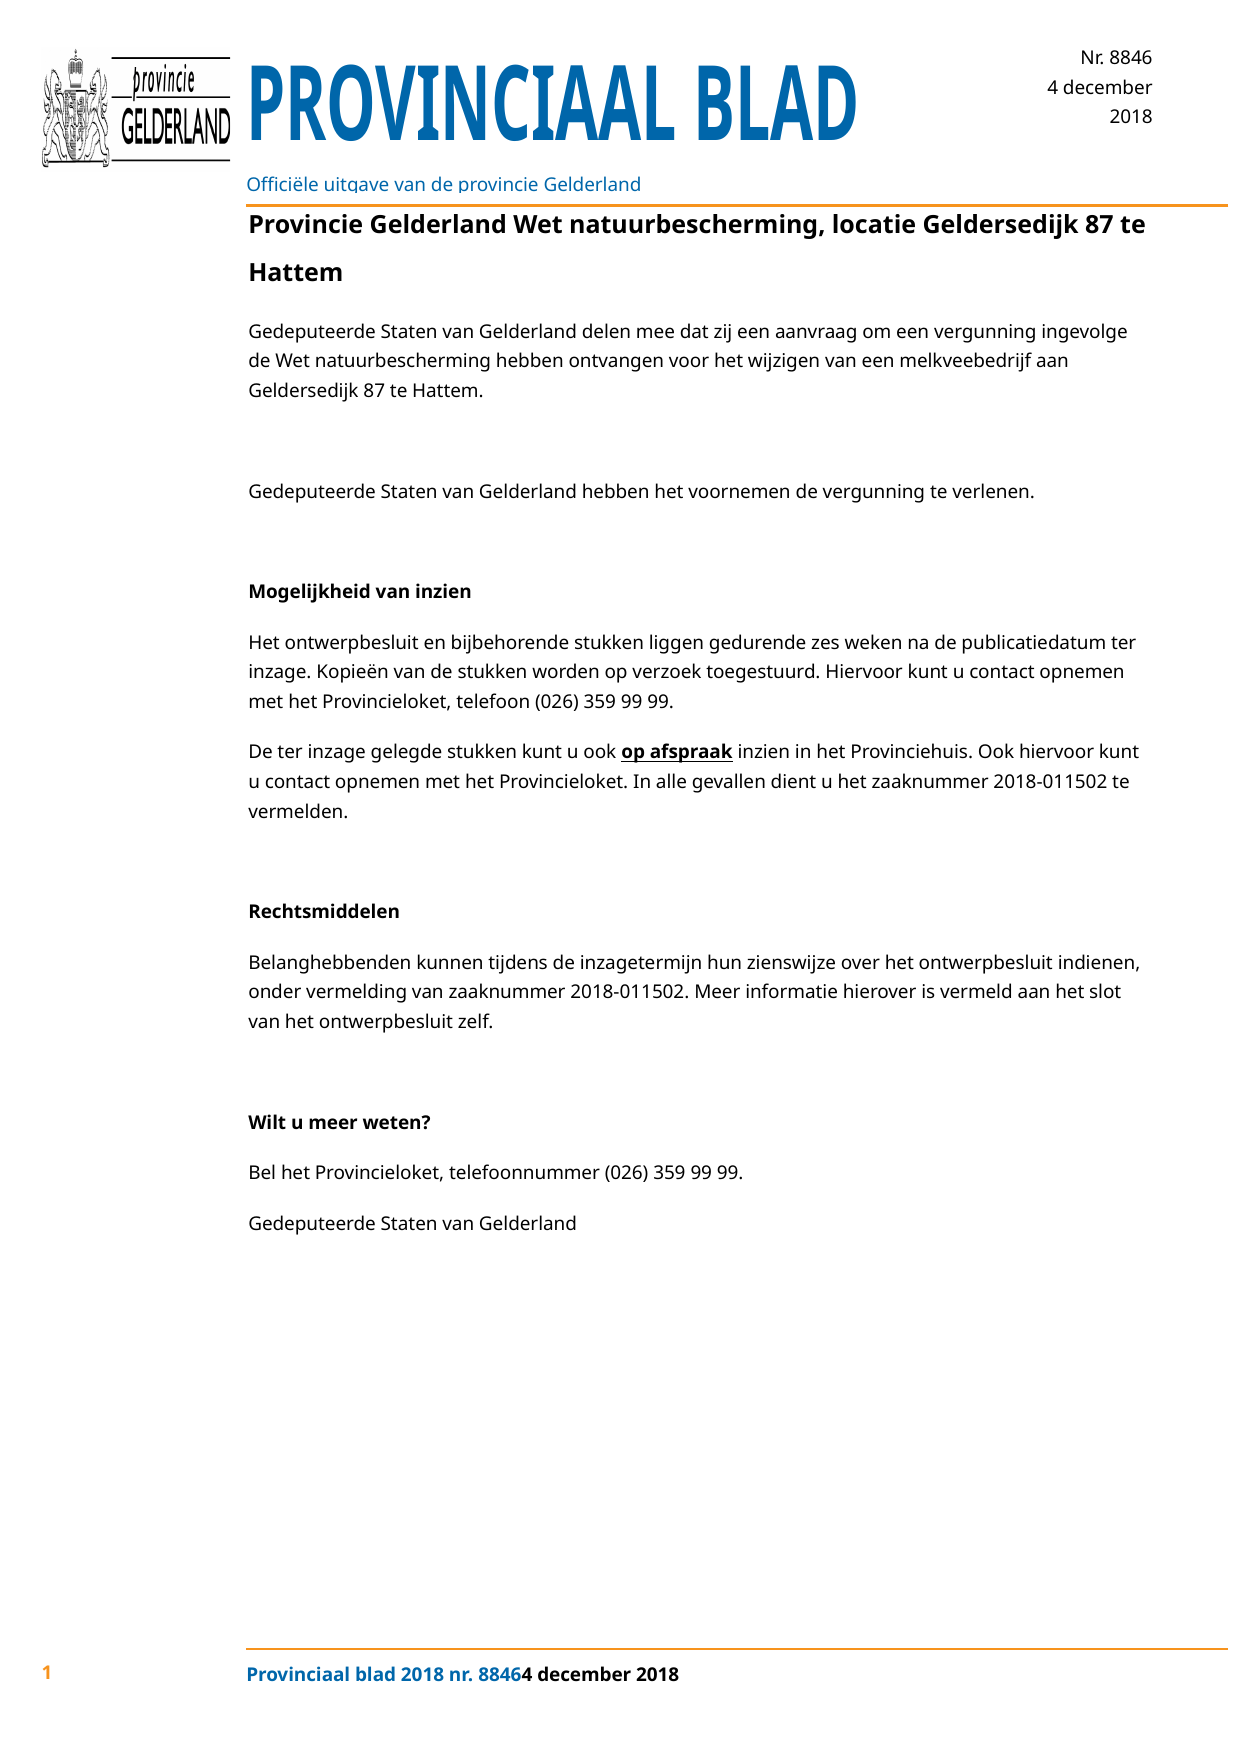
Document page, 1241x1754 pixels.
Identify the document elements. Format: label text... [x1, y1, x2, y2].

text Rechtsmiddelen [248, 899, 1152, 924]
text Gedeputeerde Staten van Gelderland hebben het voornemen de vergunning te verlenen. [248, 478, 1152, 504]
text Mogelijkheid van inzien [248, 579, 1152, 604]
picture [41, 47, 231, 172]
text Wilt u meer weten? [248, 1109, 1152, 1135]
text Provincie Gelderland Wet natuurbescherming, locatie Geldersedijk 87 te Hattem [248, 207, 1152, 288]
text Gedeputeerde Staten van Gelderland [248, 1210, 1152, 1236]
text De ter inzage gelegde stukken kunt u ook op afspraak inzien in het Provinciehuis. Ook hiervoor kunt u contact opnemen met het Provincieloket. In alle gevallen dient u het zaaknummer 2018-011502 te vermelden. [248, 739, 1152, 824]
text Belanghebbenden kunnen tijdens de inzagetermijn hun zienswijze over het ontwerpbesluit indienen, onder vermelding van zaaknummer 2018-011502. Meer informatie hierover is vermeld aan het slot van het ontwerpbesluit zelf. [248, 949, 1152, 1034]
text Gedeputeerde Staten van Gelderland delen mee dat zij een aanvraag om een vergunning ingevolge de Wet natuurbescherming hebben ontvangen voor het wijzigen van een melkveebedrijf aan Geldersedijk 87 te Hattem. [248, 318, 1152, 403]
text Bel het Provincieloket, telefoonnummer (026) 359 99 99. [248, 1159, 1152, 1185]
text Het ontwerpbesluit en bijbehorende stukken liggen gedurende zes weken na de publicatiedatum ter inzage. Kopieën van de stukken worden op verzoek toegestuurd. Hiervoor kunt u contact opnemen met het Provincieloket, telefoon (026) 359 99 99. [248, 629, 1152, 714]
